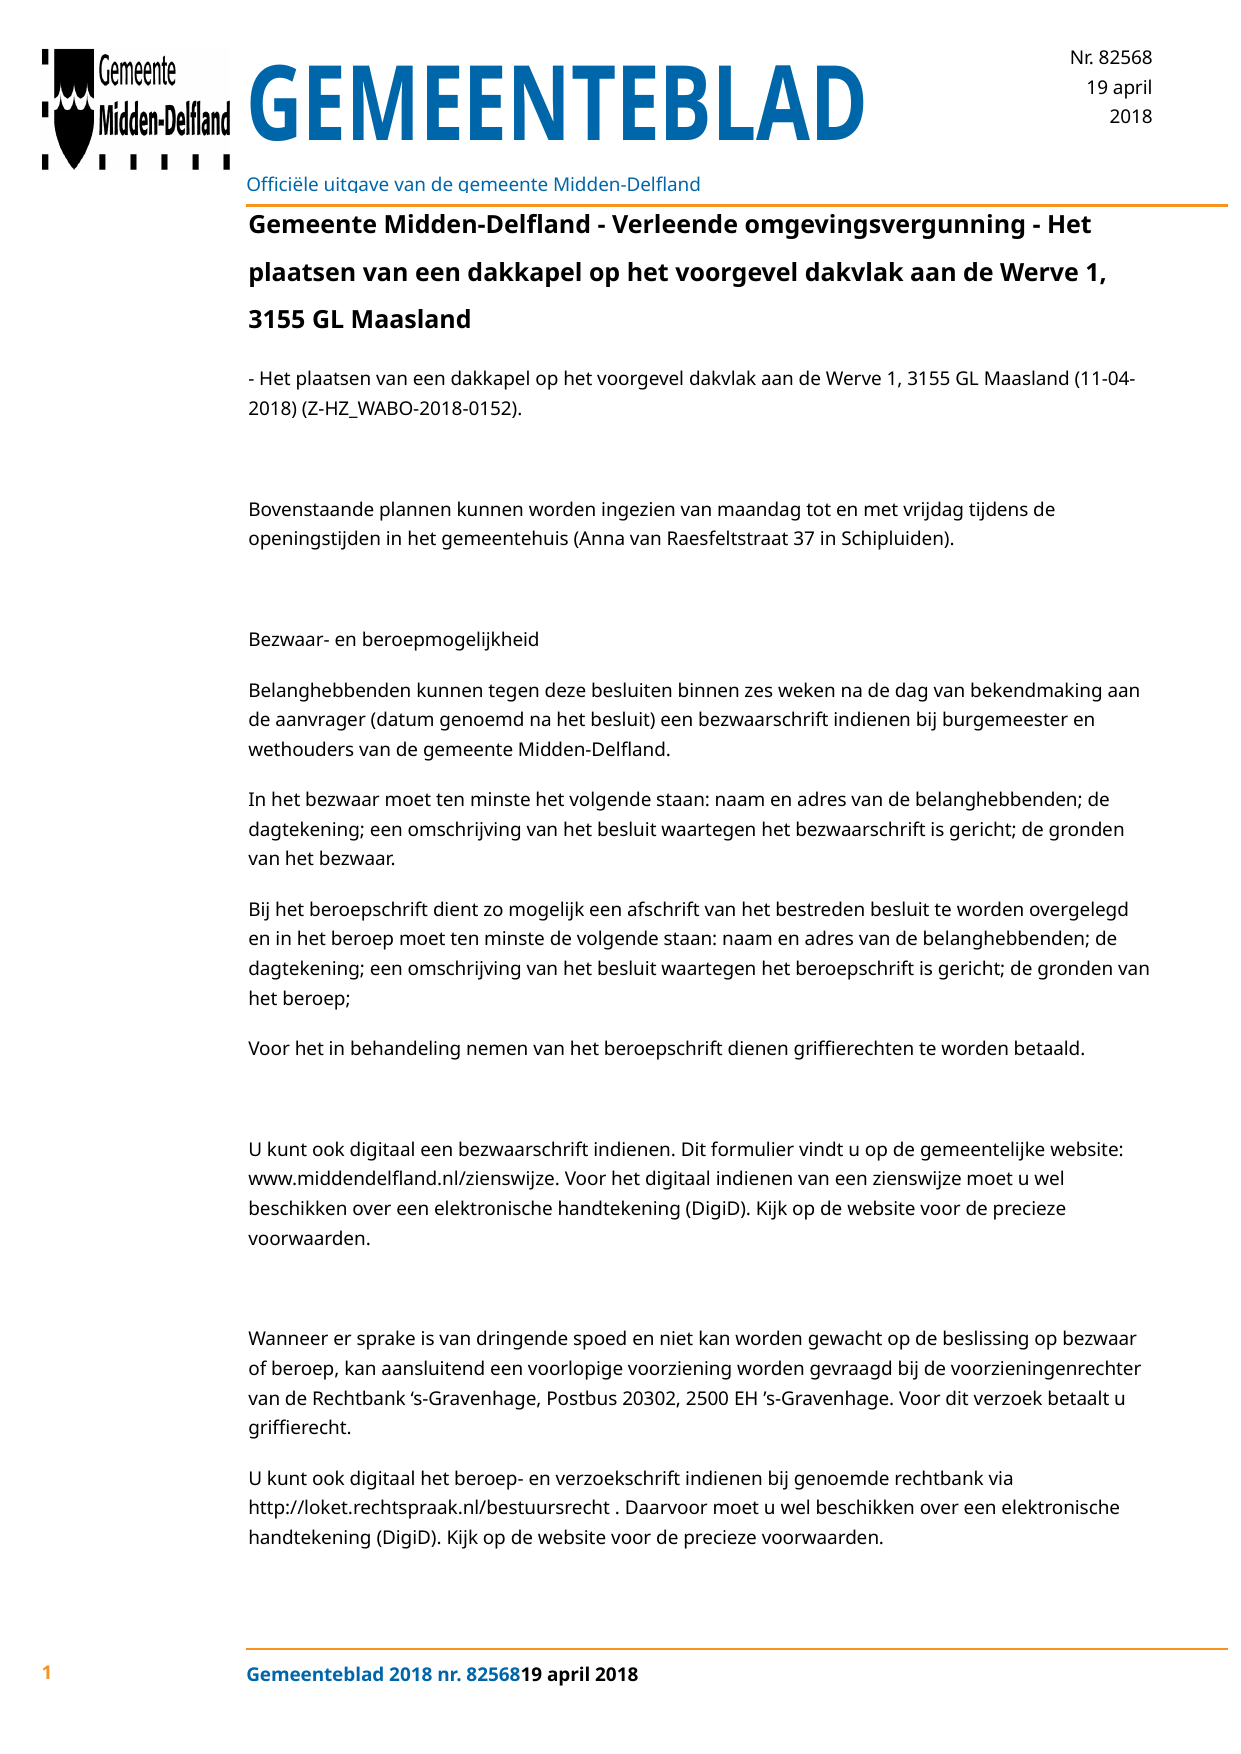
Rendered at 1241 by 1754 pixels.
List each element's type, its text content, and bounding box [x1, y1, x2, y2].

text Gemeente Midden-Delfland - Verleende omgevingsvergunning - Het plaatsen van een dakkapel op het voorgevel dakvlak aan de Werve 1, 3155 GL Maasland [248, 207, 1152, 336]
text Bij het beroepschrift dient zo mogelijk een afschrift van het bestreden besluit te worden overgelegd en in het beroep moet ten minste de volgende staan: naam en adres van de belanghebbenden; de dagtekening; een omschrijving van het besluit waartegen het beroepschrift is gericht; de gronden van het beroep; [248, 896, 1152, 1010]
text Wanneer er sprake is van dringende spoed en niet kan worden gewacht op de beslissing op bezwaar of beroep, kan aansluitend een voorlopige voorziening worden gevraagd bij de voorzieningenrechter van de Rechtbank ‘s-Gravenhage, Postbus 20302, 2500 EH ’s-Gravenhage. Voor dit verzoek betaalt u griffierecht. [248, 1326, 1152, 1440]
text Voor het in behandeling nemen van het beroepschrift dienen griffierechten te worden betaald. [248, 1035, 1152, 1061]
picture [41, 47, 231, 172]
text - Het plaatsen van een dakkapel op het voorgevel dakvlak aan de Werve 1, 3155 GL Maasland (11-04-2018) (Z-HZ_WABO-2018-0152). [248, 366, 1152, 421]
text In het bezwaar moet ten minste het volgende staan: naam en adres van de belanghebbenden; de dagtekening; een omschrijving van het besluit waartegen het bezwaarschrift is gericht; de gronden van het bezwaar. [248, 786, 1152, 871]
text U kunt ook digitaal het beroep- en verzoekschrift indienen bij genoemde rechtbank via http://loket.rechtspraak.nl/bestuursrecht . Daarvoor moet u wel beschikken over een elektronische handtekening (DigiD). Kijk op de website voor de precieze voorwaarden. [248, 1465, 1152, 1549]
text Bezwaar- en beroepmogelijkheid [248, 626, 1152, 652]
text Bovenstaande plannen kunnen worden ingezien van maandag tot en met vrijdag tijdens de openingstijden in het gemeentehuis (Anna van Raesfeltstraat 37 in Schipluiden). [248, 496, 1152, 551]
text U kunt ook digitaal een bezwaarschrift indienen. Dit formulier vindt u op de gemeentelijke website: www.middendelfland.nl/zienswijze. Voor het digitaal indienen van een zienswijze moet u wel beschikken over een elektronische handtekening (DigiD). Kijk op de website voor de precieze voorwaarden. [248, 1136, 1152, 1250]
text Belanghebbenden kunnen tegen deze besluiten binnen zes weken na de dag van bekendmaking aan de aanvrager (datum genoemd na het besluit) een bezwaarschrift indienen bij burgemeester en wethouders van de gemeente Midden-Delfland. [248, 677, 1152, 762]
